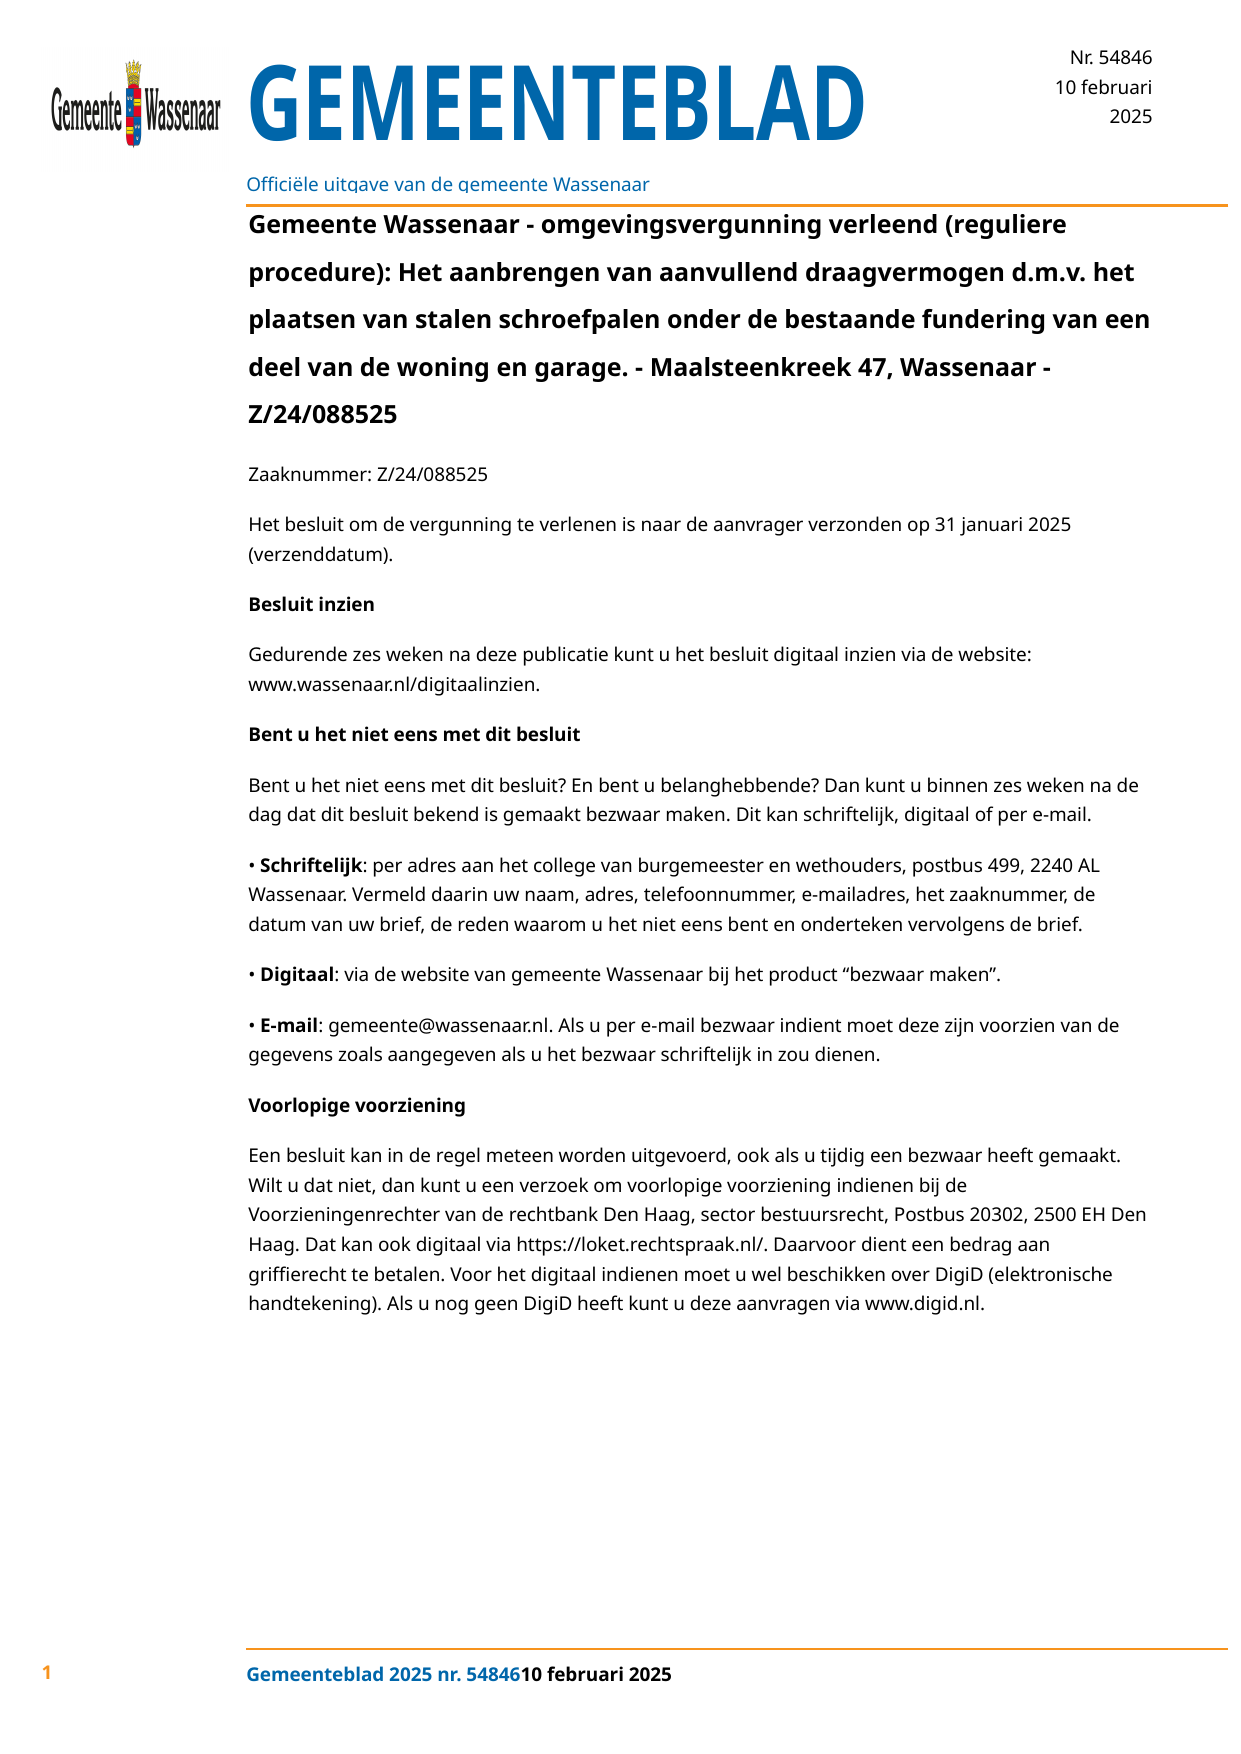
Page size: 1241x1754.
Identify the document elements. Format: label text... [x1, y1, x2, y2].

text Bent u het niet eens met dit besluit [248, 722, 1152, 747]
text • Schriftelijk: per adres aan het college van burgemeester en wethouders, postbus 499, 2240 AL Wassenaar. Vermeld daarin uw naam, adres, telefoonnummer, e-mailadres, het zaaknummer, de datum van uw brief, de reden waarom u het niet eens bent en onderteken vervolgens de brief. [248, 852, 1152, 937]
text Een besluit kan in de regel meteen worden uitgevoerd, ook als u tijdig een bezwaar heeft gemaakt. Wilt u dat niet, dan kunt u een verzoek om voorlopige voorziening indienen bij de Voorzieningenrechter van de rechtbank Den Haag, sector bestuursrecht, Postbus 20302, 2500 EH Den Haag. Dat kan ook digitaal via https://loket.rechtspraak.nl/. Daarvoor dient een bedrag aan griffierecht te betalen. Voor het digitaal indienen moet u wel beschikken over DigiD (elektronische handtekening). Als u nog geen DigiD heeft kunt u deze aanvragen via www.digid.nl. [248, 1142, 1152, 1316]
text Zaaknummer: Z/24/088525 [248, 461, 1152, 486]
text Bent u het niet eens met dit besluit? En bent u belanghebbende? Dan kunt u binnen zes weken na de dag dat dit besluit bekend is gemaakt bezwaar maken. Dit kan schriftelijk, digitaal of per e-mail. [248, 772, 1152, 827]
text • Digitaal: via de website van gemeente Wassenaar bij het product “bezwaar maken”. [248, 962, 1152, 987]
picture [41, 47, 231, 172]
text Voorlopige voorziening [248, 1092, 1152, 1118]
text • E-mail: gemeente@wassenaar.nl. Als u per e-mail bezwaar indient moet deze zijn voorzien van de gegevens zoals aangegeven als u het bezwaar schriftelijk in zou dienen. [248, 1012, 1152, 1067]
text Het besluit om de vergunning te verlenen is naar de aanvrager verzonden op 31 januari 2025 (verzenddatum). [248, 511, 1152, 566]
text Gemeente Wassenaar - omgevingsvergunning verleend (reguliere procedure): Het aanbrengen van aanvullend draagvermogen d.m.v. het plaatsen van stalen schroefpalen onder de bestaande fundering van een deel van de woning en garage. - Maalsteenkreek 47, Wassenaar - Z/24/088525 [248, 207, 1152, 431]
text Gedurende zes weken na deze publicatie kunt u het besluit digitaal inzien via de website: www.wassenaar.nl/digitaalinzien. [248, 642, 1152, 697]
text Besluit inzien [248, 591, 1152, 617]
